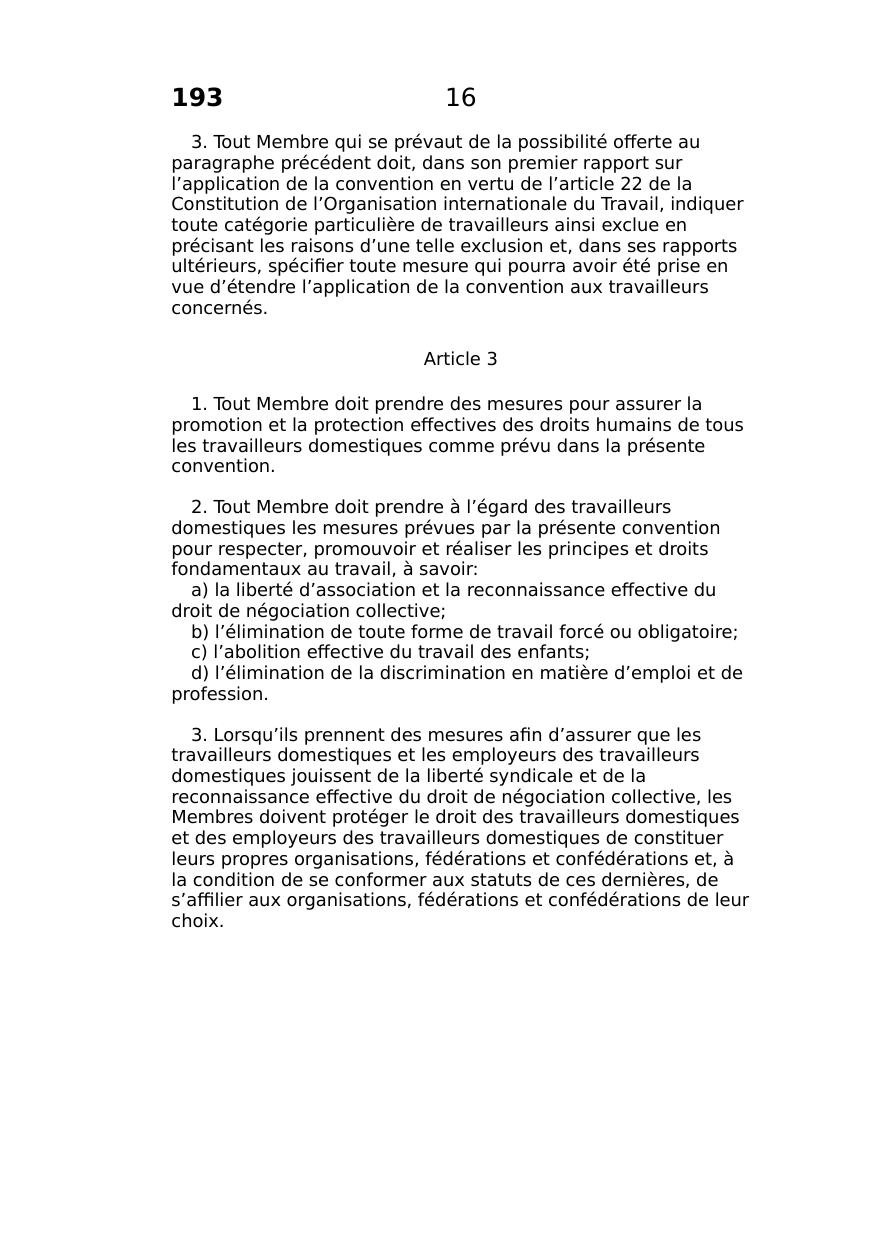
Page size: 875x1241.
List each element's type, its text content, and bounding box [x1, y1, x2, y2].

text a) la liberté d’association et la reconnaissance effective du droit de négociation collective; [171, 580, 756, 621]
text c) l’abolition effective du travail des enfants; [171, 642, 756, 663]
text b) l’élimination de toute forme de travail forcé ou obligatoire; [171, 621, 756, 642]
text 3. Tout Membre qui se prévaut de la possibilité offerte au paragraphe précédent doit, dans son premier rapport sur l’application de la convention en vertu de l’article 22 de la Constitution de l’Organisation internationale du Travail, indiquer toute catégorie particulière de travailleurs ainsi exclue en précisant les raisons d’une telle exclusion et, dans ses rapports ultérieurs, spécifier toute mesure qui pourra avoir été prise en vue d’étendre l’application de la convention aux travailleurs concernés. [171, 132, 756, 318]
text 2. Tout Membre doit prendre à l’égard des travailleurs domestiques les mesures prévues par la présente convention pour respecter, promouvoir et réaliser les principes et droits fondamentaux au travail, à savoir: [171, 497, 756, 580]
subtitle Article 3 [171, 348, 756, 369]
text 3. Lorsqu’ils prennent des mesures afin d’assurer que les travailleurs domestiques et les employeurs des travailleurs domestiques jouissent de la liberté syndicale et de la reconnaissance effective du droit de négociation collective, les Membres doivent protéger le droit des travailleurs domestiques et des employeurs des travailleurs domestiques de constituer leurs propres organisations, fédérations et confédérations et, à la condition de se conformer aux statuts de ces dernières, de s’affilier aux organisations, fédérations et confédérations de leur choix. [171, 724, 756, 932]
text d) l’élimination de la discrimination en matière d’emploi et de profession. [171, 663, 756, 704]
text 1. Tout Membre doit prendre des mesures pour assurer la promotion et la protection effectives des droits humains de tous les travailleurs domestiques comme prévu dans la présente convention. [171, 394, 756, 477]
